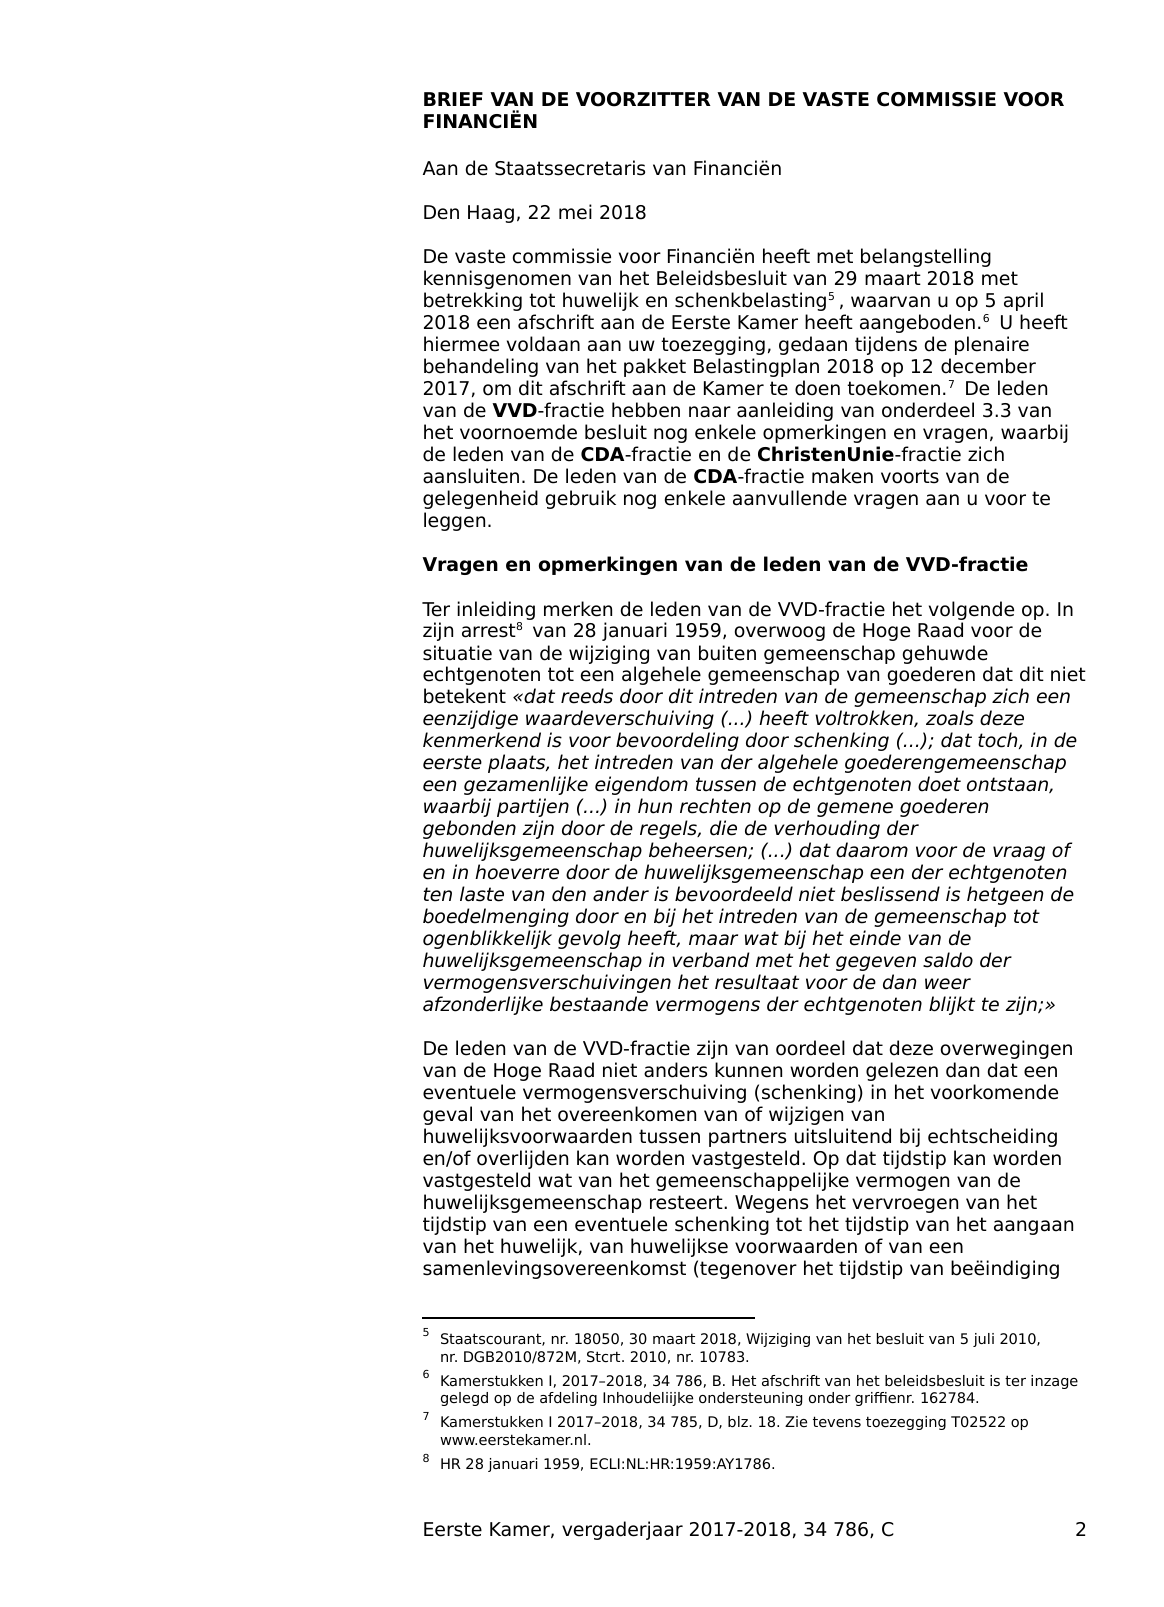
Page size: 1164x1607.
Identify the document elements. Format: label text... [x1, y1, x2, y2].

text Aan de Staatssecretaris van Financiën [422, 158, 1087, 180]
text Ter inleiding merken de leden van de VVD-fractie het volgende op. In zijn arrest van 28 januari 1959, overwoog de Hoge Raad voor de situatie van de wijziging van buiten gemeenschap gehuwde echtgenoten tot een algehele gemeenschap van goederen dat dit niet betekent «dat reeds door dit intreden van de gemeenschap zich een eenzijdige waardeverschuiving (...) heeft voltrokken, zoals deze kenmerkend is voor bevoordeling door schenking (...); dat toch, in de eerste plaats, het intreden van der algehele goederengemeenschap een gezamenlijke eigendom tussen de echtgenoten doet ontstaan, waarbij partijen (...) in hun rechten op de gemene goederen gebonden zijn door de regels, die de verhouding der huwelijksgemeenschap beheersen; (...) dat daarom voor de vraag of en in hoeverre door de huwelijksgemeenschap een der echtgenoten ten laste van den ander is bevoordeeld niet beslissend is hetgeen de boedelmenging door en bij het intreden van de gemeenschap tot ogenblikkelijk gevolg heeft, maar wat bij het einde van de huwelijksgemeenschap in verband met het gegeven saldo der vermogensverschuivingen het resultaat voor de dan weer afzonderlijke bestaande vermogens der echtgenoten blijkt te zijn;» [422, 598, 1087, 1016]
text HR 28 januari 1959, ECLI:NL:HR:1959:AY1786. [422, 1452, 1087, 1474]
text Kamerstukken I, 2017–2018, 34 786, B. Het afschrift van het beleidsbesluit is ter inzage gelegd op de afdeling Inhoudeliijke ondersteuning onder griffienr. 162784. [422, 1368, 1087, 1407]
subtitle BRIEF VAN DE VOORZITTER VAN DE VASTE COMMISSIE VOOR FINANCIËN [422, 89, 1087, 133]
subtitle Vragen en opmerkingen van de leden van de VVD-fractie [422, 554, 1087, 576]
text Kamerstukken I 2017–2018, 34 785, D, blz. 18. Zie tevens toezegging T02522 op www.eerstekamer.nl. [422, 1410, 1087, 1449]
text De leden van de VVD-fractie zijn van oordeel dat deze overwegingen van de Hoge Raad niet anders kunnen worden gelezen dan dat een eventuele vermogensverschuiving (schenking) in het voorkomende geval van het overeenkomen van of wijzigen van huwelijksvoorwaarden tussen partners uitsluitend bij echtscheiding en/of overlijden kan worden vastgesteld. Op dat tijdstip kan worden vastgesteld wat van het gemeenschappelijke vermogen van de huwelijksgemeenschap resteert. Wegens het vervroegen van het tijdstip van een eventuele schenking tot het tijdstip van het aangaan van het huwelijk, van huwelijkse voorwaarden of van een samenlevingsovereenkomst (tegenover het tijdstip van beëindiging [422, 1038, 1087, 1280]
text De vaste commissie voor Financiën heeft met belangstelling kennisgenomen van het Beleidsbesluit van 29 maart 2018 met betrekking tot huwelijk en schenkbelasting, waarvan u op 5 april 2018 een afschrift aan de Eerste Kamer heeft aangeboden. U heeft hiermee voldaan aan uw toezegging, gedaan tijdens de plenaire behandeling van het pakket Belastingplan 2018 op 12 december 2017, om dit afschrift aan de Kamer te doen toekomen. De leden van de VVD-fractie hebben naar aanleiding van onderdeel 3.3 van het voornoemde besluit nog enkele opmerkingen en vragen, waarbij de leden van de CDA-fractie en de ChristenUnie-fractie zich aansluiten. De leden van de CDA-fractie maken voorts van de gelegenheid gebruik nog enkele aanvullende vragen aan u voor te leggen. [422, 246, 1087, 532]
text Staatscourant, nr. 18050, 30 maart 2018, Wijziging van het besluit van 5 juli 2010, nr. DGB2010/872M, Stcrt. 2010, nr. 10783. [422, 1327, 1087, 1366]
text Den Haag, 22 mei 2018 [422, 202, 1087, 224]
